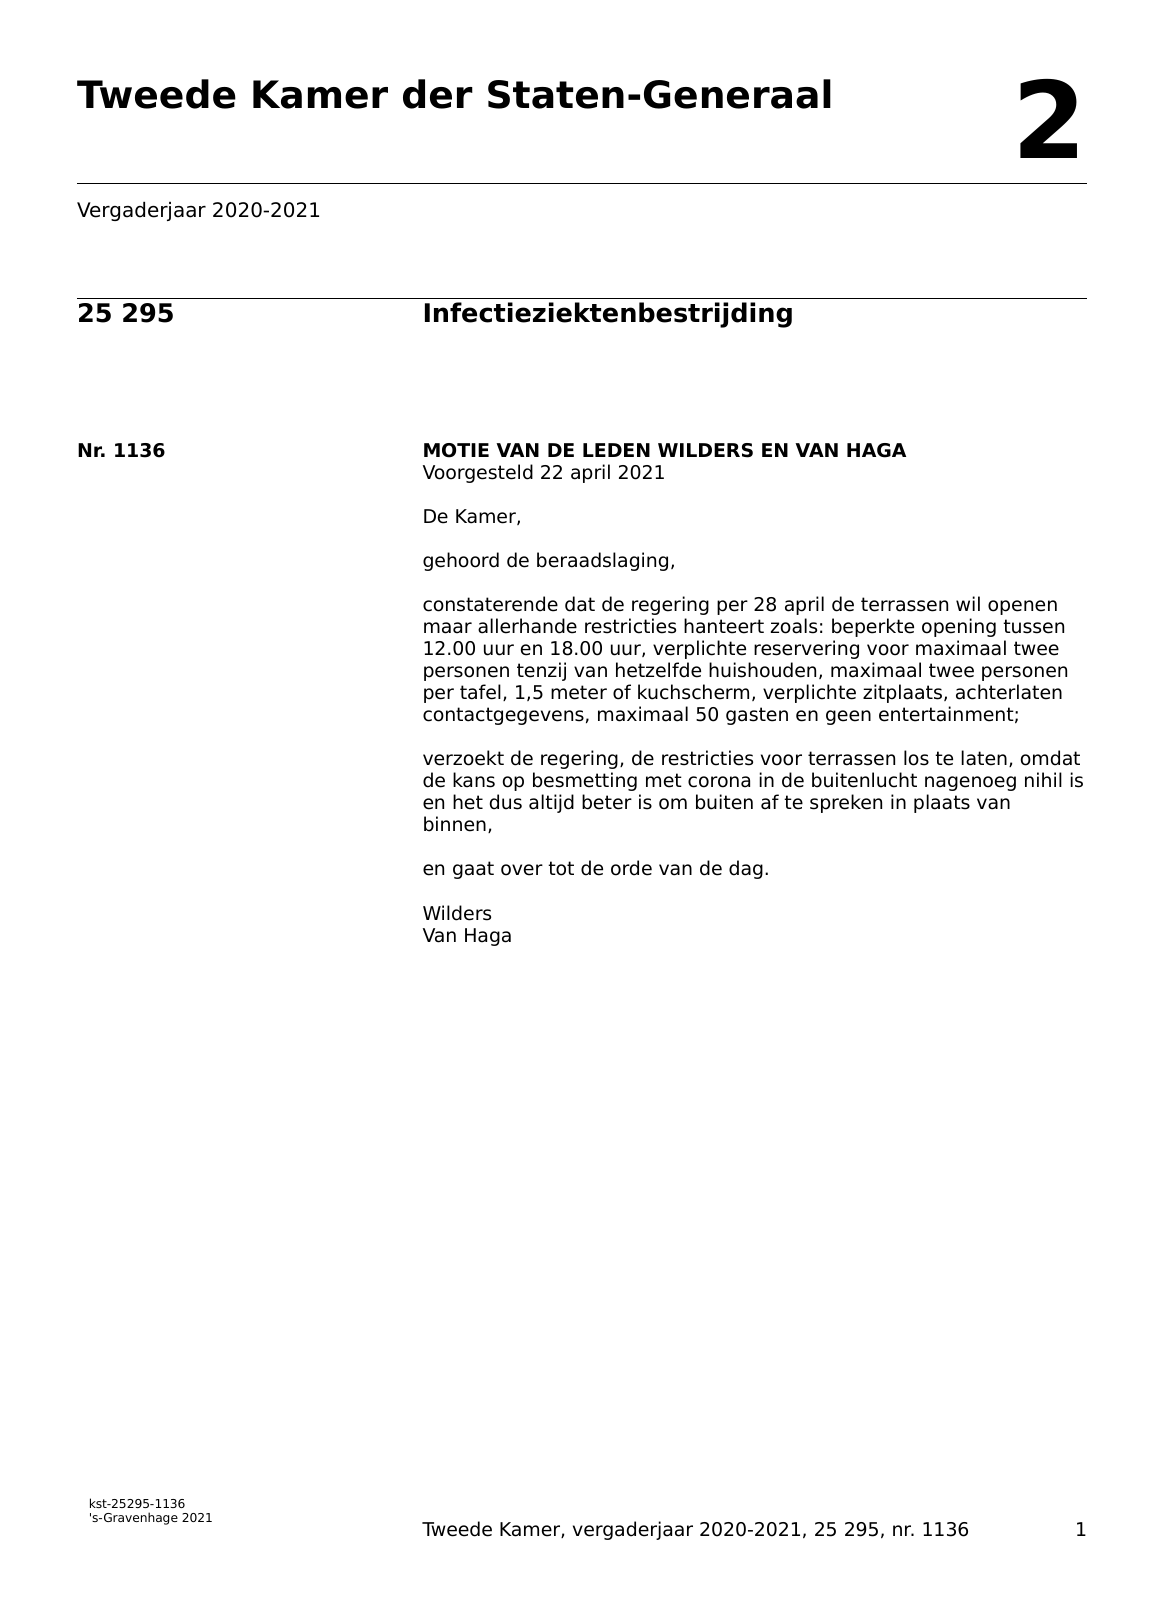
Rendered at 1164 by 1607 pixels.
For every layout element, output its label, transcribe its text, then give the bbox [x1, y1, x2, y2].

text Van Haga [422, 924, 1087, 946]
text gehoord de beraadslaging, [422, 550, 1087, 572]
text Wilders [422, 902, 1087, 924]
table_header 2 [886, 59, 1087, 183]
text constaterende dat de regering per 28 april de terrassen wil openen maar allerhande restricties hanteert zoals: beperkte opening tussen 12.00 uur en 18.00 uur, verplichte reservering voor maximaal twee personen tenzij van hetzelfde huishouden, maximaal twee personen per tafel, 1,5 meter of kuchscherm, verplichte zitplaats, achterlaten contactgegevens, maximaal 50 gasten en geen entertainment; [422, 594, 1087, 726]
text kst-25295-1136 [88, 1497, 323, 1511]
text Voorgesteld 22 april 2021 [422, 462, 1087, 484]
text verzoekt de regering, de restricties voor terrassen los te laten, omdat de kans op besmetting met corona in de buitenlucht nagenoeg nihil is en het dus altijd beter is om buiten af te spreken in plaats van binnen, [422, 748, 1087, 836]
subtitle 25 295 Infectieziektenbestrijding [77, 299, 1087, 329]
table_header Tweede Kamer der Staten-Generaal [77, 59, 886, 183]
table_cell Vergaderjaar 2020-2021 [77, 184, 1087, 298]
text De Kamer, [422, 506, 1087, 528]
text 's-Gravenhage 2021 [88, 1511, 323, 1525]
subtitle Nr. 1136 MOTIE VAN DE LEDEN WILDERS EN VAN HAGA [77, 440, 1087, 462]
text en gaat over tot de orde van de dag. [422, 858, 1087, 880]
